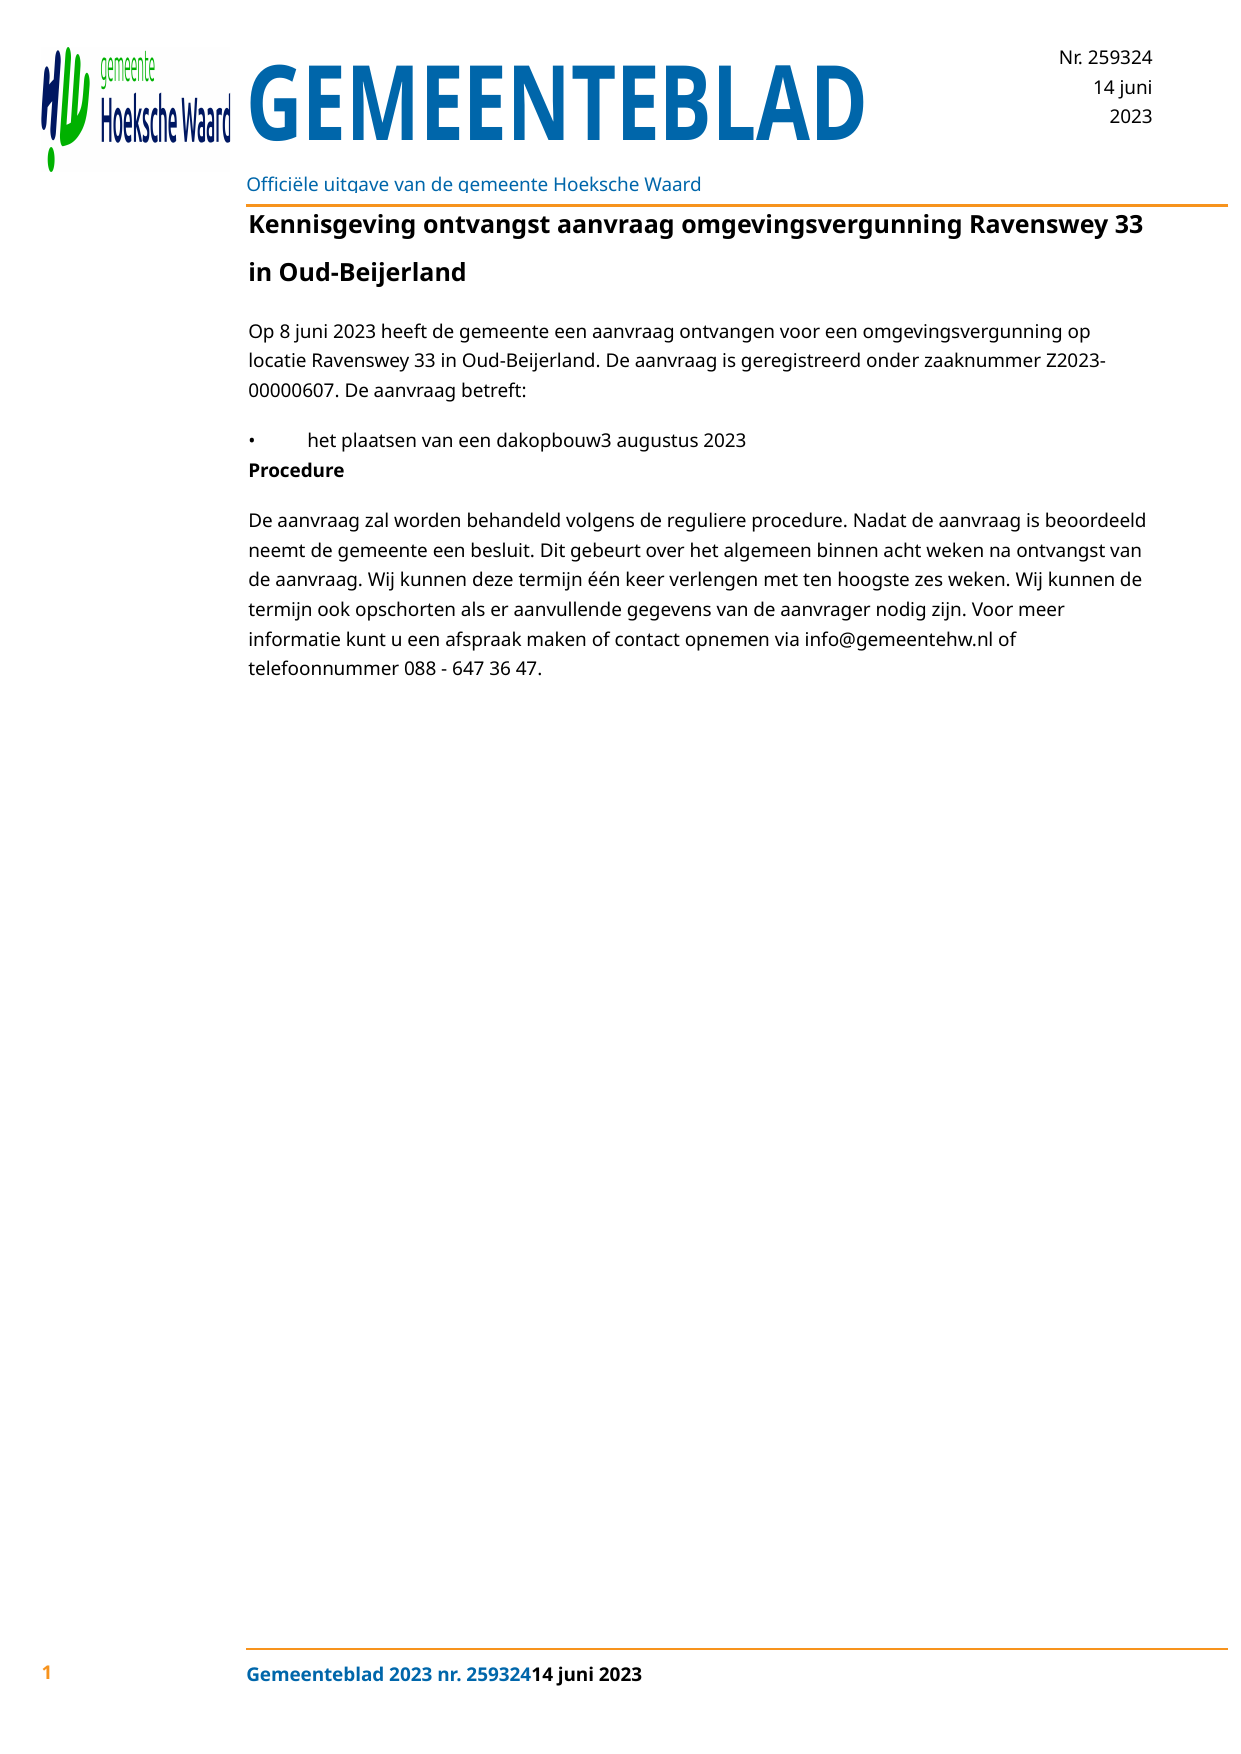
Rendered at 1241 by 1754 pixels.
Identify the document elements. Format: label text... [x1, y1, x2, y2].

list het plaatsen van een dakopbouw3 augustus 2023 [248, 427, 1152, 453]
text De aanvraag zal worden behandeld volgens de reguliere procedure. Nadat de aanvraag is beoordeeld neemt de gemeente een besluit. Dit gebeurt over het algemeen binnen acht weken na ontvangst van de aanvraag. Wij kunnen deze termijn één keer verlengen met ten hoogste zes weken. Wij kunnen de termijn ook opschorten als er aanvullende gegevens van de aanvrager nodig zijn. Voor meer informatie kunt u een afspraak maken of contact opnemen via info@gemeentehw.nl of telefoonnummer 088 - 647 36 47. [248, 507, 1152, 681]
picture [41, 47, 231, 172]
text Op 8 juni 2023 heeft de gemeente een aanvraag ontvangen voor een omgevingsvergunning op locatie Ravenswey 33 in Oud-Beijerland. De aanvraag is geregistreerd onder zaaknummer Z2023-00000607. De aanvraag betreft: [248, 318, 1152, 403]
text Kennisgeving ontvangst aanvraag omgevingsvergunning Ravenswey 33 in Oud-Beijerland [248, 207, 1152, 288]
text Procedure [248, 457, 1152, 483]
